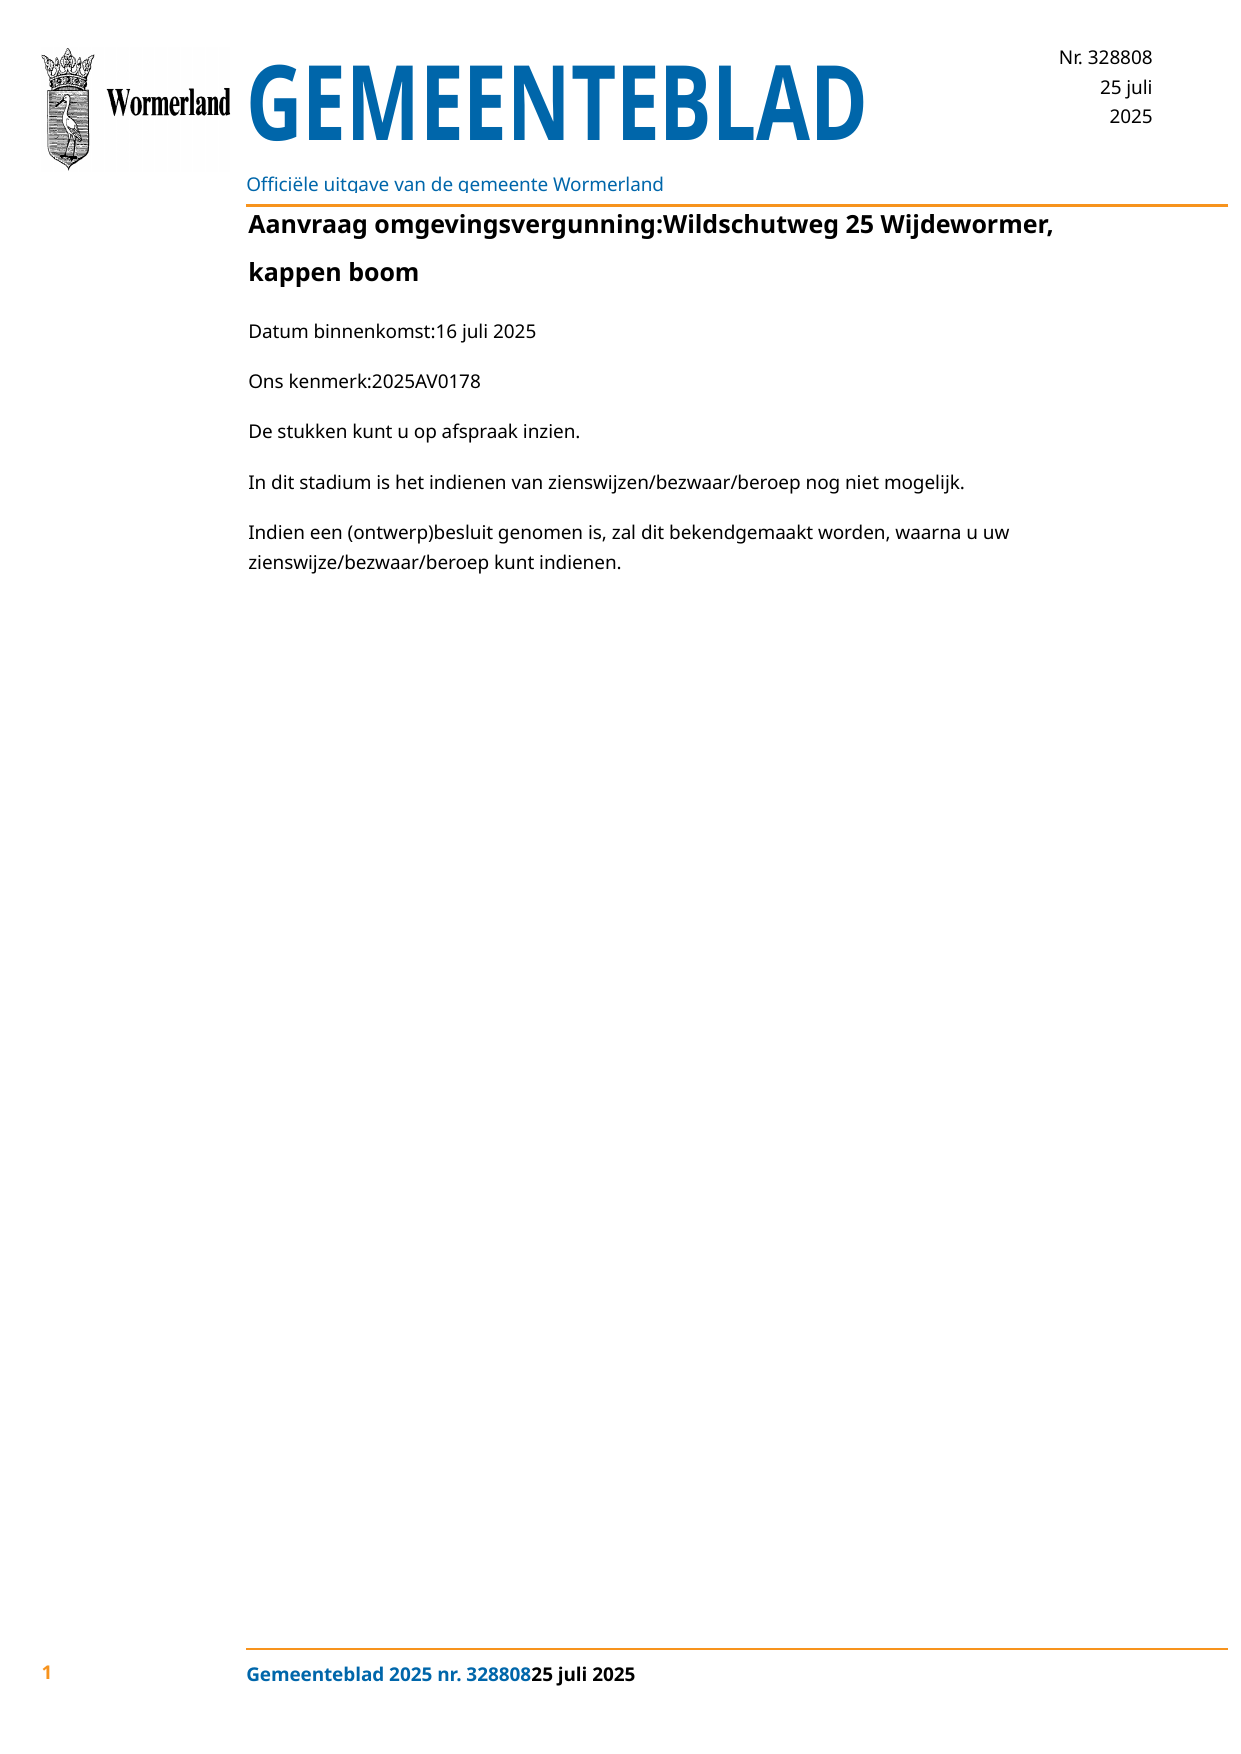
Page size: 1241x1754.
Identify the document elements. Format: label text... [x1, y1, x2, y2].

text Aanvraag omgevingsvergunning:Wildschutweg 25 Wijdewormer, kappen boom [248, 207, 1152, 288]
text In dit stadium is het indienen van zienswijzen/bezwaar/beroep nog niet mogelijk. [248, 469, 1152, 495]
text Datum binnenkomst:16 juli 2025 [248, 318, 1152, 344]
picture [41, 47, 231, 172]
text Ons kenmerk:2025AV0178 [248, 368, 1152, 394]
text De stukken kunt u op afspraak inzien. [248, 419, 1152, 444]
text Indien een (ontwerp)besluit genomen is, zal dit bekendgemaakt worden, waarna u uw zienswijze/bezwaar/beroep kunt indienen. [248, 519, 1152, 575]
